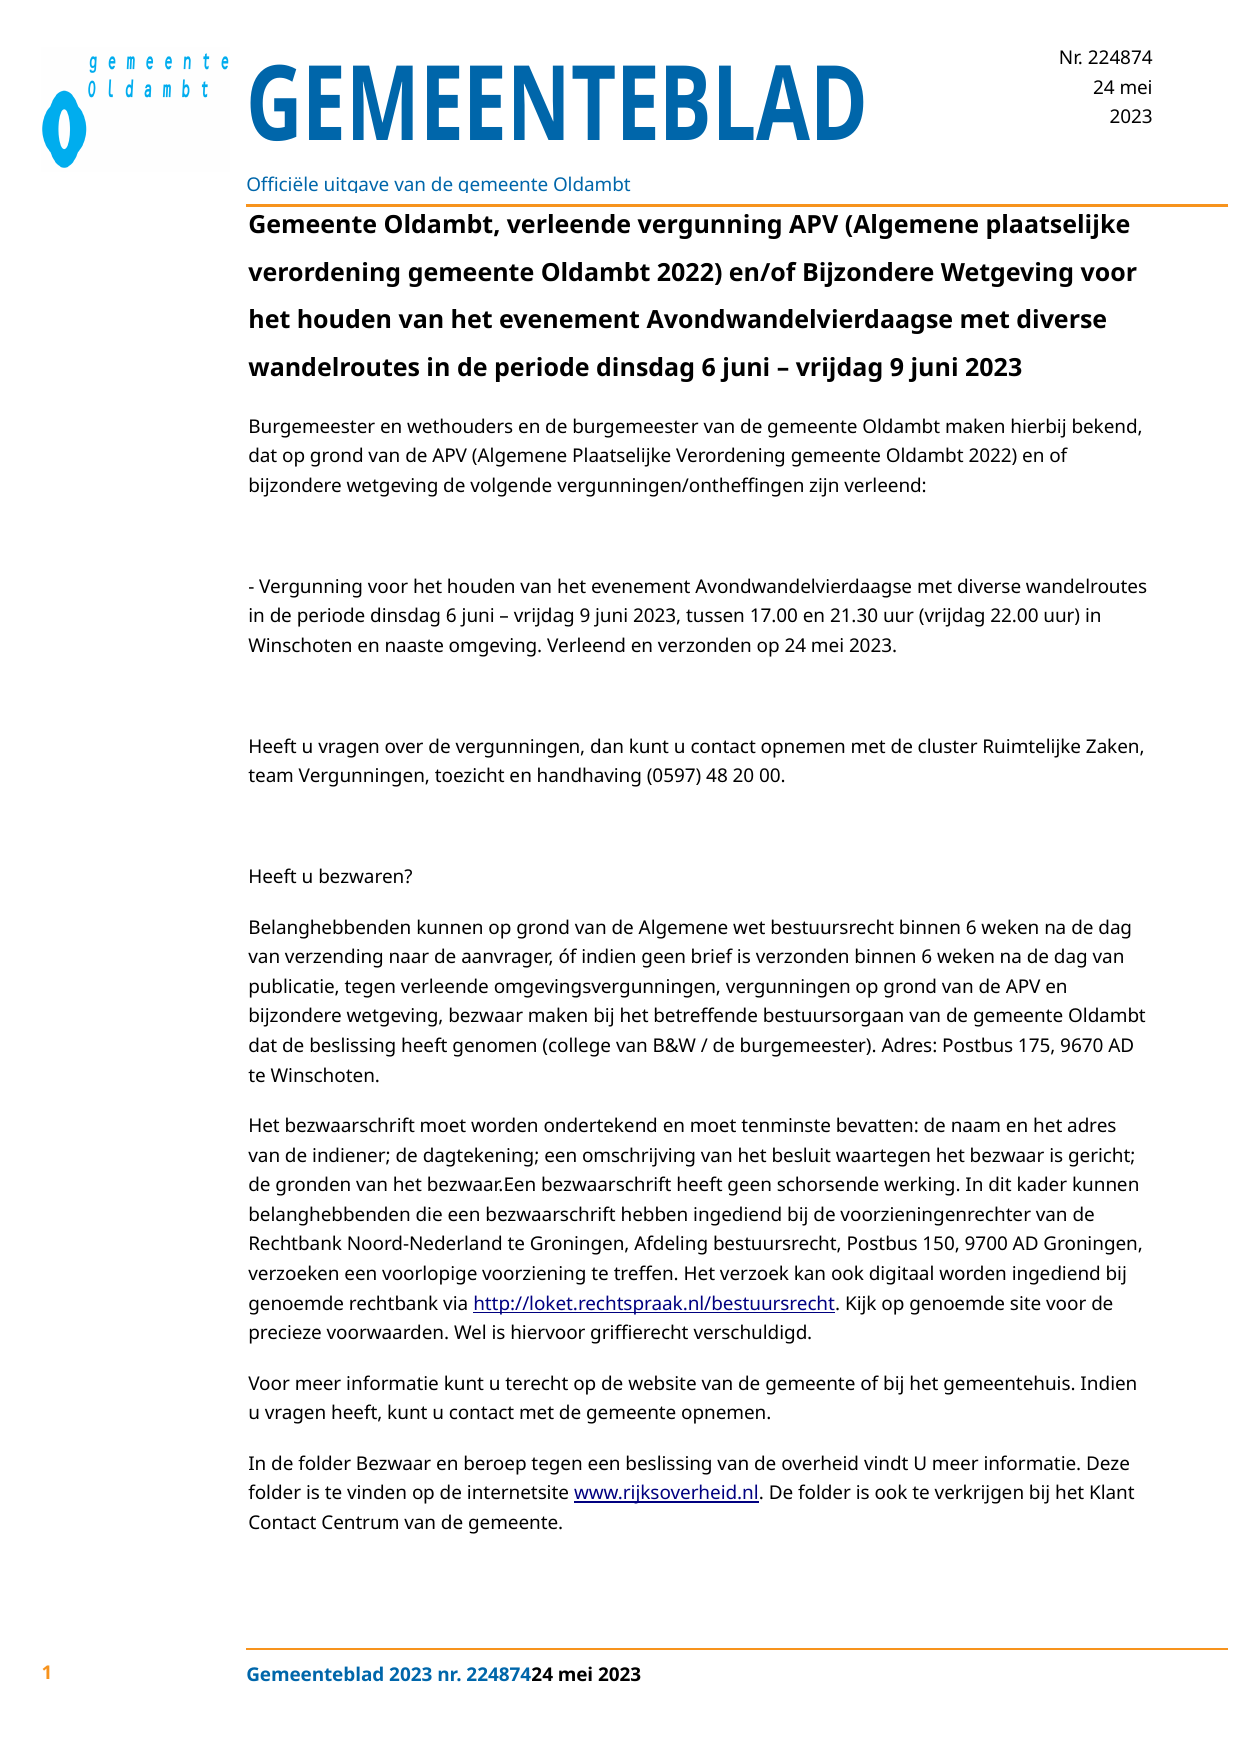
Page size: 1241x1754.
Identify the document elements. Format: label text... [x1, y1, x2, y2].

text Heeft u bezwaren? [248, 863, 1152, 889]
text - Vergunning voor het houden van het evenement Avondwandelvierdaagse met diverse wandelroutes in de periode dinsdag 6 juni – vrijdag 9 juni 2023, tussen 17.00 en 21.30 uur (vrijdag 22.00 uur) in Winschoten en naaste omgeving. Verleend en verzonden op 24 mei 2023. [248, 573, 1152, 658]
text Het bezwaarschrift moet worden ondertekend en moet tenminste bevatten: de naam en het adres van de indiener; de dagtekening; een omschrijving van het besluit waartegen het bezwaar is gericht; de gronden van het bezwaar.Een bezwaarschrift heeft geen schorsende werking. In dit kader kunnen belanghebbenden die een bezwaarschrift hebben ingediend bij de voorzieningenrechter van de Rechtbank Noord-Nederland te Groningen, Afdeling bestuursrecht, Postbus 150, 9700 AD Groningen, verzoeken een voorlopige voorziening te treffen. Het verzoek kan ook digitaal worden ingediend bij genoemde rechtbank via http://loket.rechtspraak.nl/bestuursrecht. Kijk op genoemde site voor de precieze voorwaarden. Wel is hiervoor griffierecht verschuldigd. [248, 1112, 1152, 1345]
text In de folder Bezwaar en beroep tegen een beslissing van de overheid vindt U meer informatie. Deze folder is te vinden op de internetsite www.rijksoverheid.nl. De folder is ook te verkrijgen bij het Klant Contact Centrum van de gemeente. [248, 1450, 1152, 1535]
text Heeft u vragen over de vergunningen, dan kunt u contact opnemen met de cluster Ruimtelijke Zaken, team Vergunningen, toezicht en handhaving (0597) 48 20 00. [248, 733, 1152, 788]
text Voor meer informatie kunt u terecht op de website van de gemeente of bij het gemeentehuis. Indien u vragen heeft, kunt u contact met de gemeente opnemen. [248, 1370, 1152, 1425]
text Burgemeester en wethouders en de burgemeester van de gemeente Oldambt maken hierbij bekend, dat op grond van de APV (Algemene Plaatselijke Verordening gemeente Oldambt 2022) en of bijzondere wetgeving de volgende vergunningen/ontheffingen zijn verleend: [248, 413, 1152, 498]
text Gemeente Oldambt, verleende vergunning APV (Algemene plaatselijke verordening gemeente Oldambt 2022) en/of Bijzondere Wetgeving voor het houden van het evenement Avondwandelvierdaagse met diverse wandelroutes in de periode dinsdag 6 juni – vrijdag 9 juni 2023 [248, 207, 1152, 384]
picture [41, 47, 231, 172]
text Belanghebbenden kunnen op grond van de Algemene wet bestuursrecht binnen 6 weken na de dag van verzending naar de aanvrager, óf indien geen brief is verzonden binnen 6 weken na de dag van publicatie, tegen verleende omgevingsvergunningen, vergunningen op grond van de APV en bijzondere wetgeving, bezwaar maken bij het betreffende bestuursorgaan van de gemeente Oldambt dat de beslissing heeft genomen (college van B&W / de burgemeester). Adres: Postbus 175, 9670 AD te Winschoten. [248, 914, 1152, 1088]
